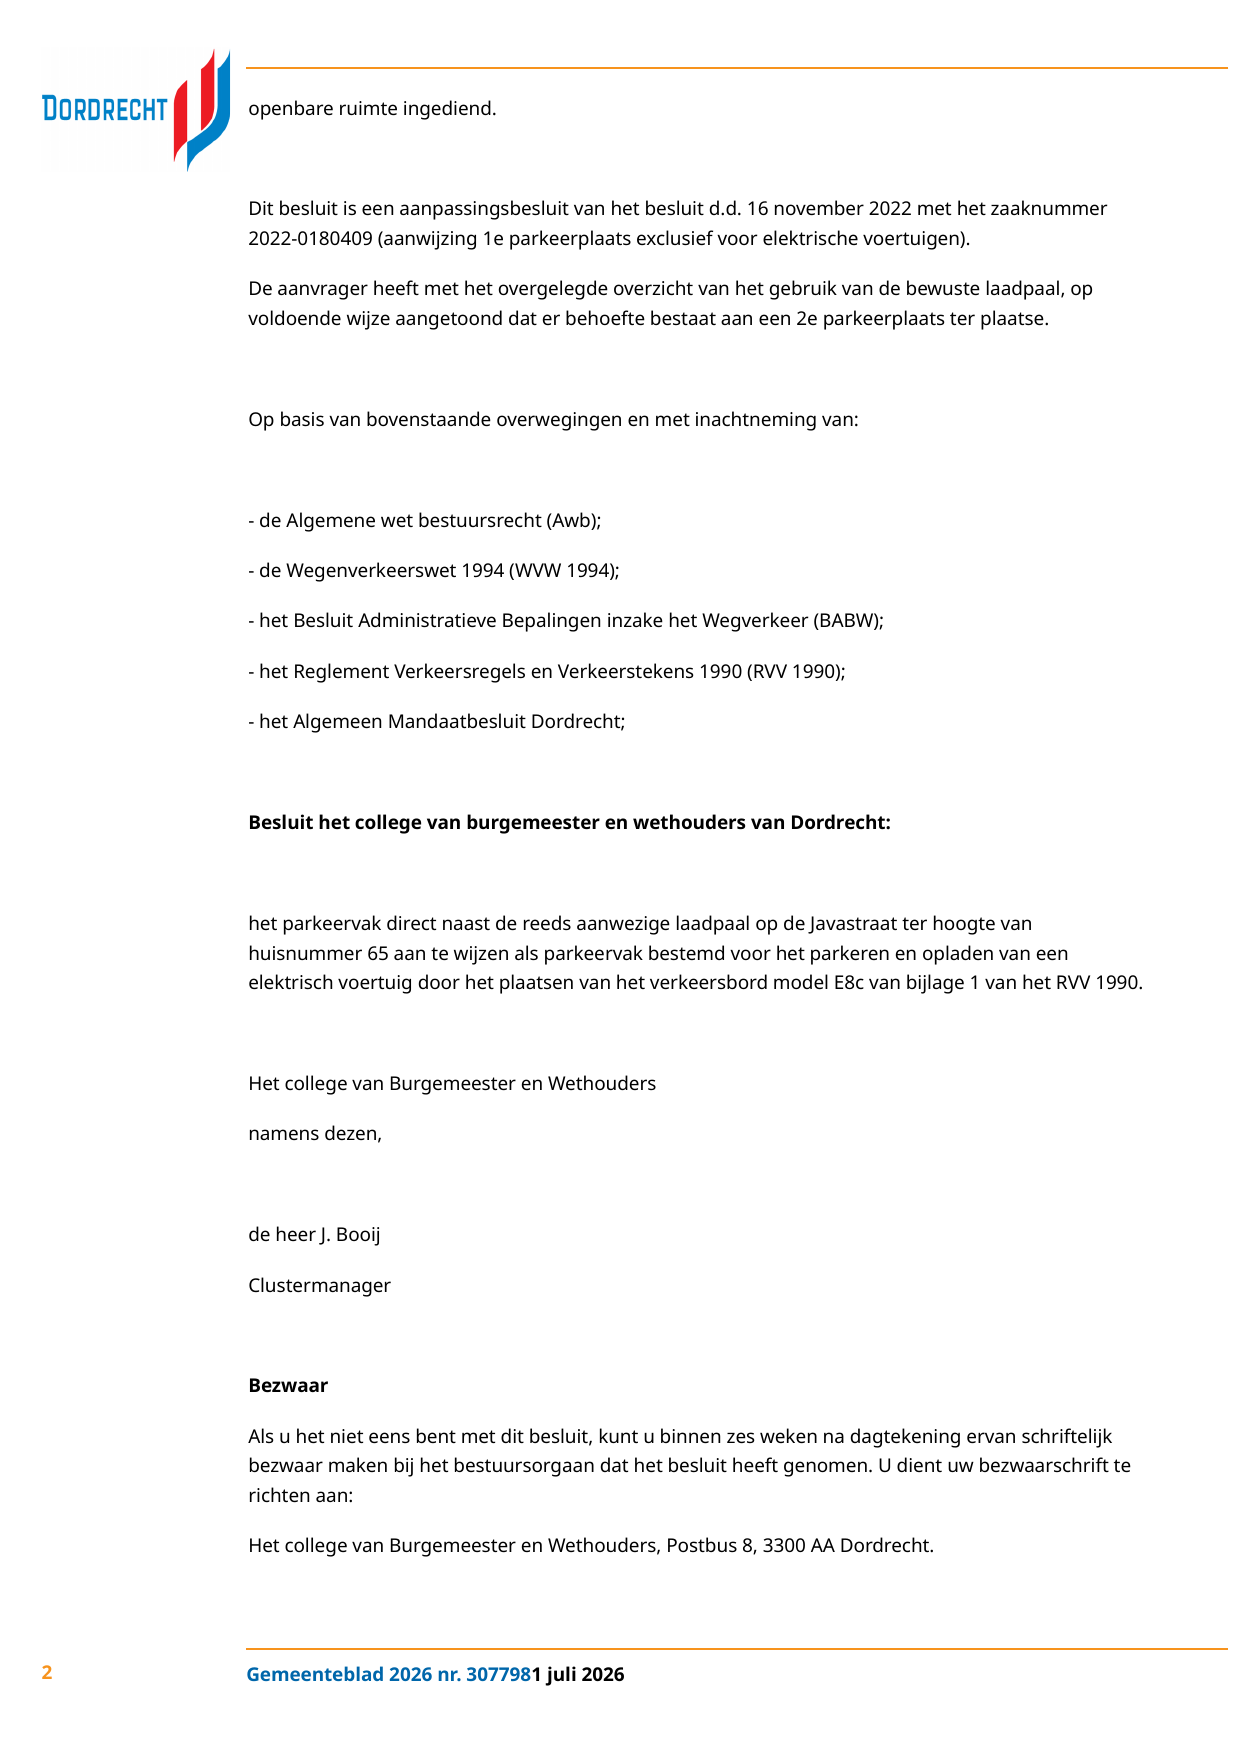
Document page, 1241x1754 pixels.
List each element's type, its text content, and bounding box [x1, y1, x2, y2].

text Besluit het college van burgemeester en wethouders van Dordrecht: [248, 809, 1152, 835]
text - de Algemene wet bestuursrecht (Awb); [248, 507, 1152, 533]
text Clustermanager [248, 1272, 1152, 1298]
text Het college van Burgemeester en Wethouders [248, 1070, 1152, 1096]
text het parkeervak direct naast de reeds aanwezige laadpaal op de Javastraat ter hoogte van huisnummer 65 aan te wijzen als parkeervak bestemd voor het parkeren en opladen van een elektrisch voertuig door het plaatsen van het verkeersbord model E8c van bijlage 1 van het RVV 1990. [248, 910, 1152, 995]
text Het college van Burgemeester en Wethouders, Postbus 8, 3300 AA Dordrecht. [248, 1533, 1152, 1558]
text namens dezen, [248, 1121, 1152, 1146]
text de heer J. Booij [248, 1221, 1152, 1247]
picture [41, 47, 231, 172]
text - het Algemeen Mandaatbesluit Dordrecht; [248, 708, 1152, 734]
text Op basis van bovenstaande overwegingen en met inachtneming van: [248, 406, 1152, 432]
text De aanvrager heeft met het overgelegde overzicht van het gebruik van de bewuste laadpaal, op voldoende wijze aangetoond dat er behoefte bestaat aan een 2e parkeerplaats ter plaatse. [248, 276, 1152, 331]
text Als u het niet eens bent met dit besluit, kunt u binnen zes weken na dagtekening ervan schriftelijk bezwaar maken bij het bestuursorgaan dat het besluit heeft genomen. U dient uw bezwaarschrift te richten aan: [248, 1423, 1152, 1508]
text openbare ruimte ingediend. [248, 95, 1152, 121]
text - het Reglement Verkeersregels en Verkeerstekens 1990 (RVV 1990); [248, 658, 1152, 684]
text - de Wegenverkeerswet 1994 (WVW 1994); [248, 557, 1152, 583]
text Dit besluit is een aanpassingsbesluit van het besluit d.d. 16 november 2022 met het zaaknummer 2022-0180409 (aanwijzing 1e parkeerplaats exclusief voor elektrische voertuigen). [248, 196, 1152, 251]
text - het Besluit Administratieve Bepalingen inzake het Wegverkeer (BABW); [248, 608, 1152, 633]
text Bezwaar [248, 1373, 1152, 1398]
